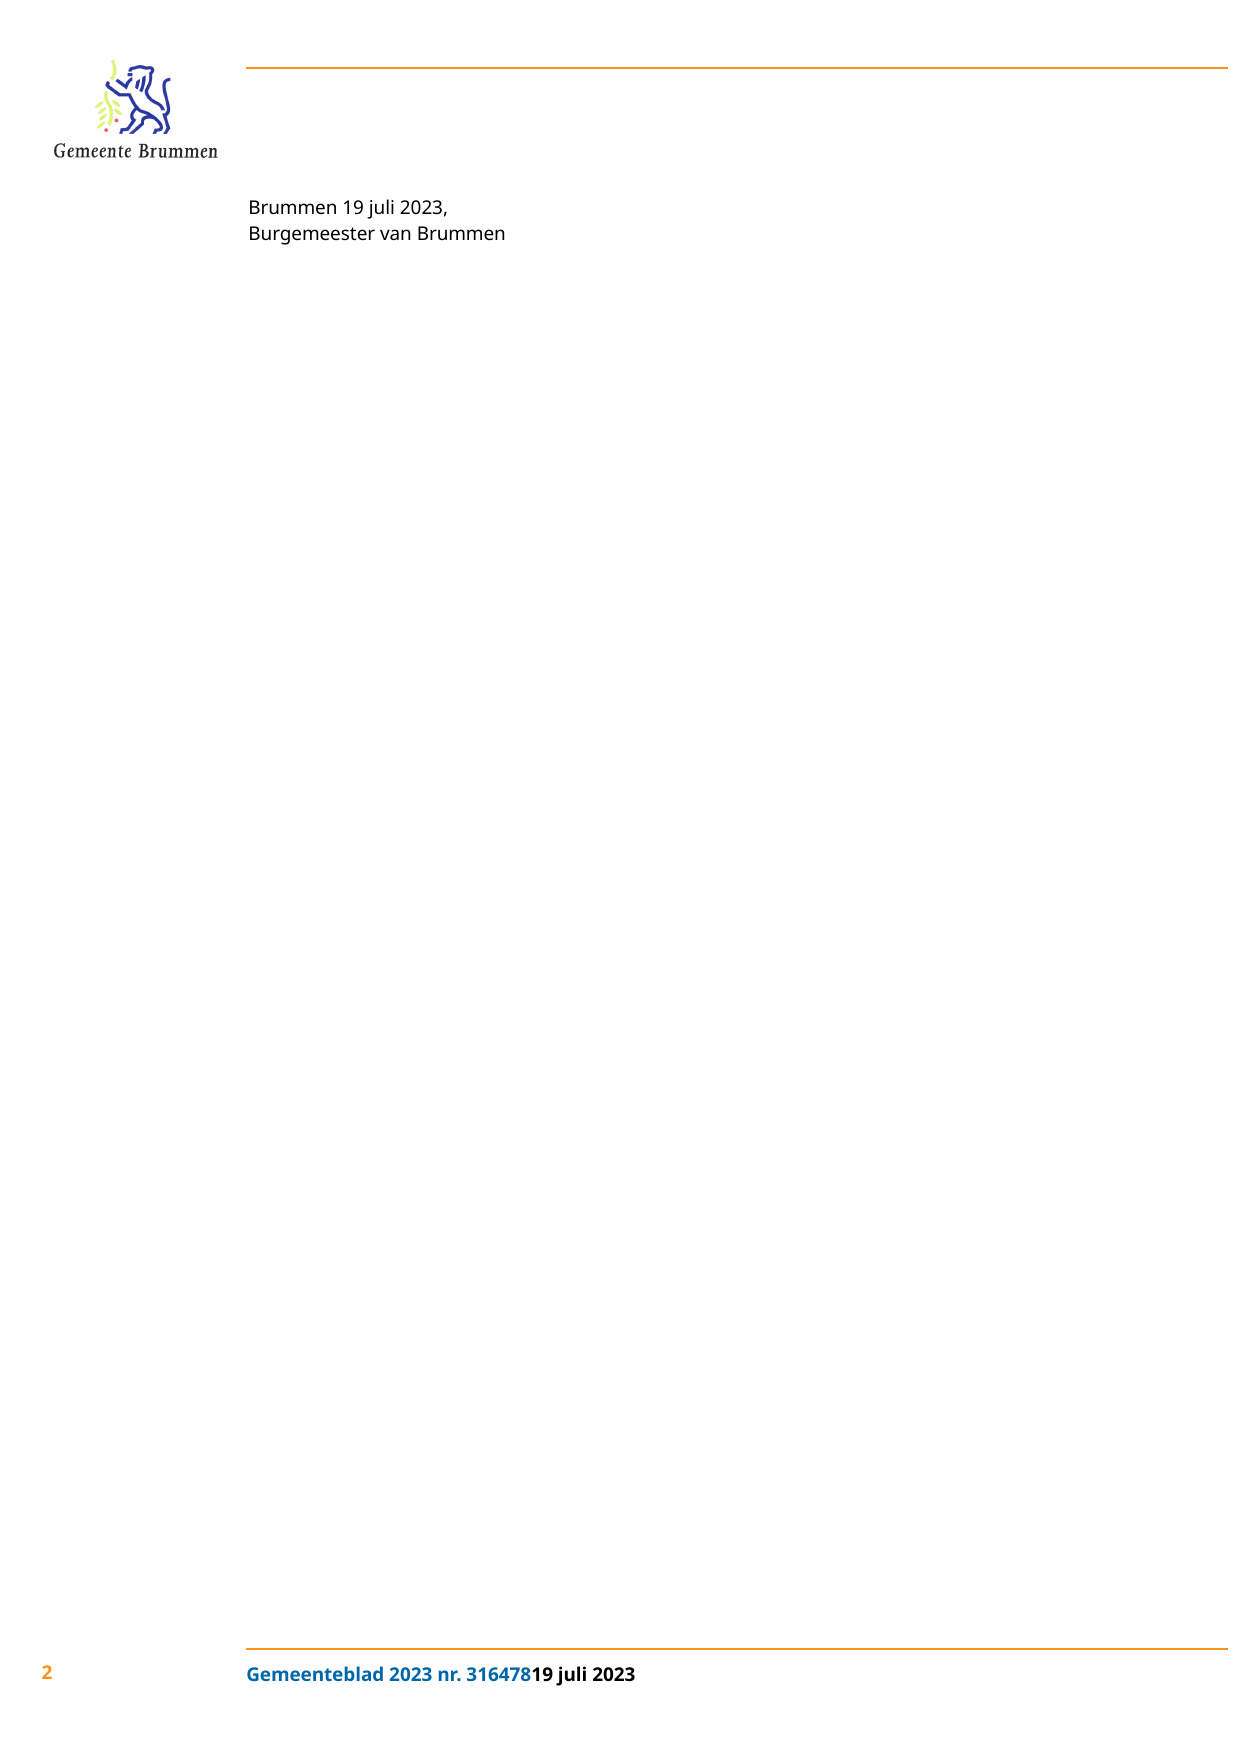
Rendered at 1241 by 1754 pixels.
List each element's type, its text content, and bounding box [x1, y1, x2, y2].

text Brummen 19 juli 2023, [248, 194, 1152, 220]
text Burgemeester van Brummen [248, 220, 1152, 246]
picture [41, 47, 231, 172]
